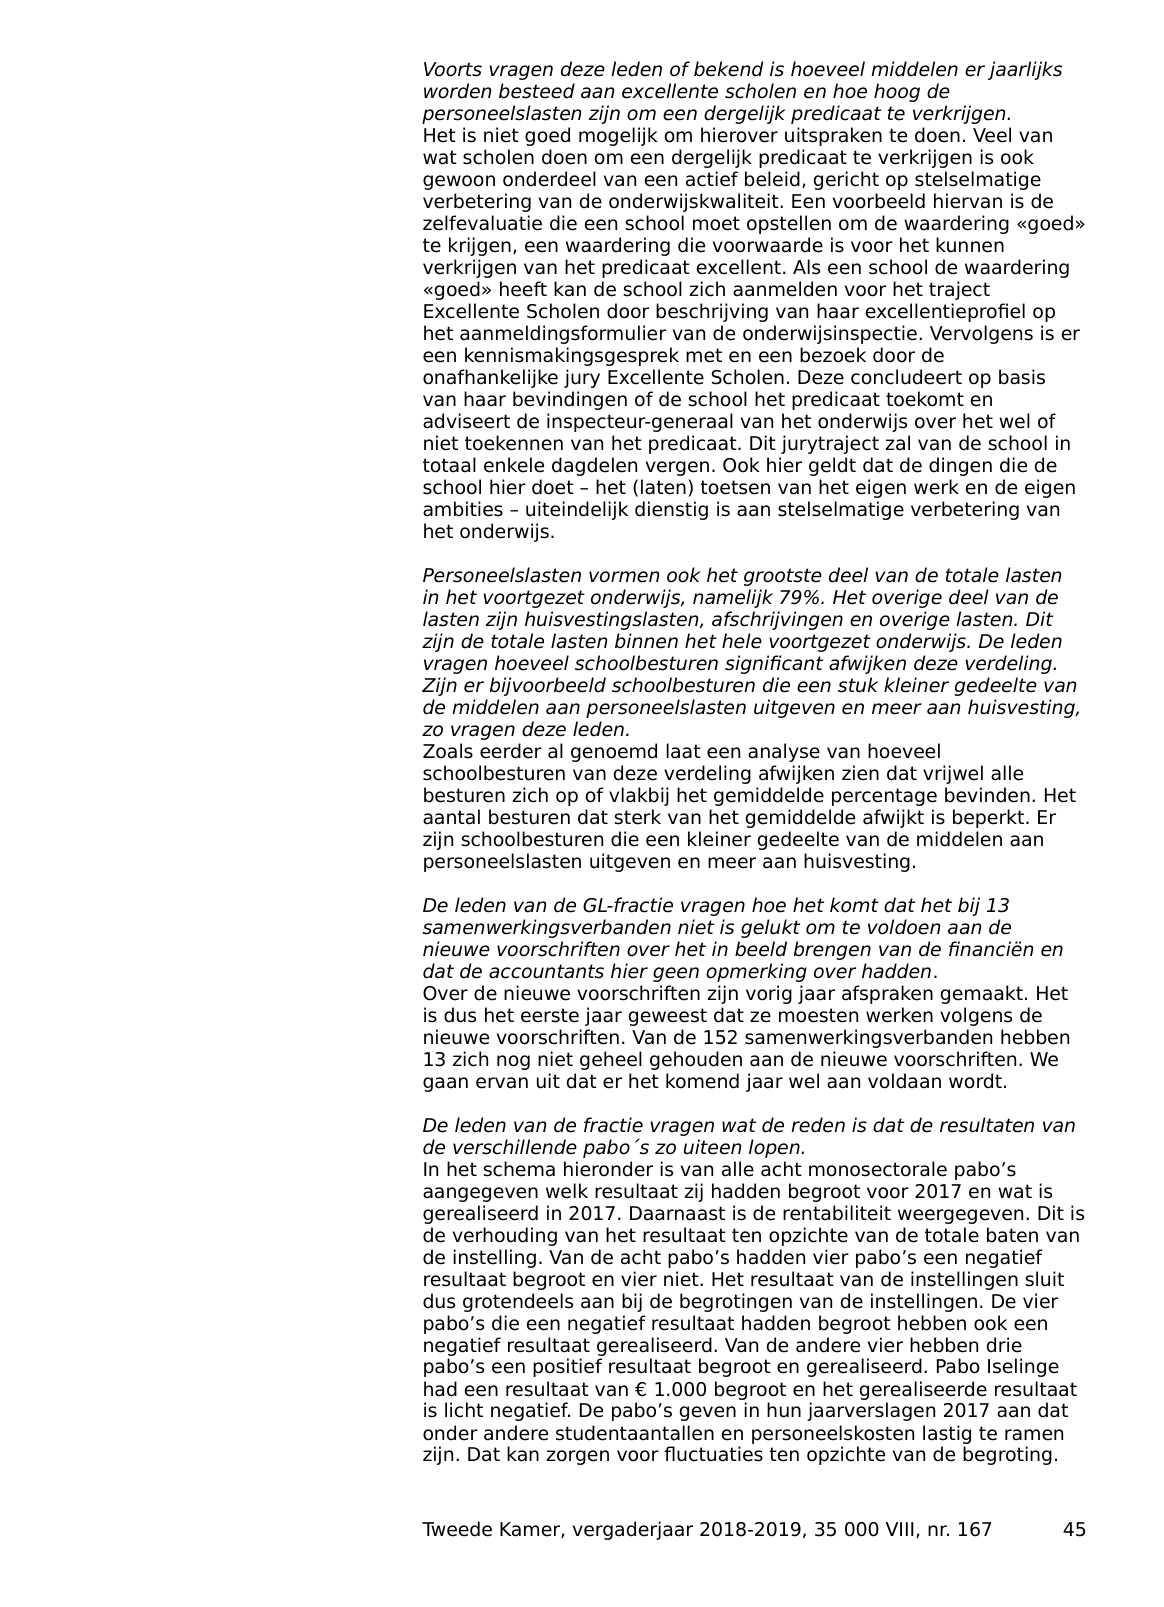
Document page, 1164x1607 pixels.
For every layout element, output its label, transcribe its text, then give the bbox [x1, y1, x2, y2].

text Voorts vragen deze leden of bekend is hoeveel middelen er jaarlijks worden besteed aan excellente scholen en hoe hoog de personeelslasten zijn om een dergelijk predicaat te verkrijgen. [422, 59, 1087, 125]
text Personeelslasten vormen ook het grootste deel van de totale lasten in het voortgezet onderwijs, namelijk 79%. Het overige deel van de lasten zijn huisvestingslasten, afschrijvingen en overige lasten. Dit zijn de totale lasten binnen het hele voortgezet onderwijs. De leden vragen hoeveel schoolbesturen significant afwijken deze verdeling. Zijn er bijvoorbeeld schoolbesturen die een stuk kleiner gedeelte van de middelen aan personeelslasten uitgeven en meer aan huisvesting, zo vragen deze leden. [422, 565, 1087, 741]
text Over de nieuwe voorschriften zijn vorig jaar afspraken gemaakt. Het is dus het eerste jaar geweest dat ze moesten werken volgens de nieuwe voorschriften. Van de 152 samenwerkingsverbanden hebben 13 zich nog niet geheel gehouden aan de nieuwe voorschriften. We gaan ervan uit dat er het komend jaar wel aan voldaan wordt. [422, 983, 1087, 1092]
text In het schema hieronder is van alle acht monosectorale pabo’s aangegeven welk resultaat zij hadden begroot voor 2017 en wat is gerealiseerd in 2017. Daarnaast is de rentabiliteit weergegeven. Dit is de verhouding van het resultaat ten opzichte van de totale baten van de instelling. Van de acht pabo’s hadden vier pabo’s een negatief resultaat begroot en vier niet. Het resultaat van de instellingen sluit dus grotendeels aan bij de begrotingen van de instellingen. De vier pabo’s die een negatief resultaat hadden begroot hebben ook een negatief resultaat gerealiseerd. Van de andere vier hebben drie pabo’s een positief resultaat begroot en gerealiseerd. Pabo Iselinge had een resultaat van € 1.000 begroot en het gerealiseerde resultaat is licht negatief. De pabo’s geven in hun jaarverslagen 2017 aan dat onder andere studentaantallen en personeelskosten lastig te ramen zijn. Dat kan zorgen voor fluctuaties ten opzichte van de begroting. [422, 1159, 1087, 1466]
text De leden van de GL-fractie vragen hoe het komt dat het bij 13 samenwerkingsverbanden niet is gelukt om te voldoen aan de nieuwe voorschriften over het in beeld brengen van de financiën en dat de accountants hier geen opmerking over hadden. [422, 895, 1087, 983]
text Zoals eerder al genoemd laat een analyse van hoeveel schoolbesturen van deze verdeling afwijken zien dat vrijwel alle besturen zich op of vlakbij het gemiddelde percentage bevinden. Het aantal besturen dat sterk van het gemiddelde afwijkt is beperkt. Er zijn schoolbesturen die een kleiner gedeelte van de middelen aan personeelslasten uitgeven en meer aan huisvesting. [422, 741, 1087, 872]
text De leden van de fractie vragen wat de reden is dat de resultaten van de verschillende pabo´s zo uiteen lopen. [422, 1115, 1087, 1159]
text Het is niet goed mogelijk om hierover uitspraken te doen. Veel van wat scholen doen om een dergelijk predicaat te verkrijgen is ook gewoon onderdeel van een actief beleid, gericht op stelselmatige verbetering van de onderwijskwaliteit. Een voorbeeld hiervan is de zelfevaluatie die een school moet opstellen om de waardering «goed» te krijgen, een waardering die voorwaarde is voor het kunnen verkrijgen van het predicaat excellent. Als een school de waardering «goed» heeft kan de school zich aanmelden voor het traject Excellente Scholen door beschrijving van haar excellentieprofiel op het aanmeldingsformulier van de onderwijsinspectie. Vervolgens is er een kennismakingsgesprek met en een bezoek door de onafhankelijke jury Excellente Scholen. Deze concludeert op basis van haar bevindingen of de school het predicaat toekomt en adviseert de inspecteur-generaal van het onderwijs over het wel of niet toekennen van het predicaat. Dit jurytraject zal van de school in totaal enkele dagdelen vergen. Ook hier geldt dat de dingen die de school hier doet – het (laten) toetsen van het eigen werk en de eigen ambities – uiteindelijk dienstig is aan stelselmatige verbetering van het onderwijs. [422, 125, 1087, 543]
